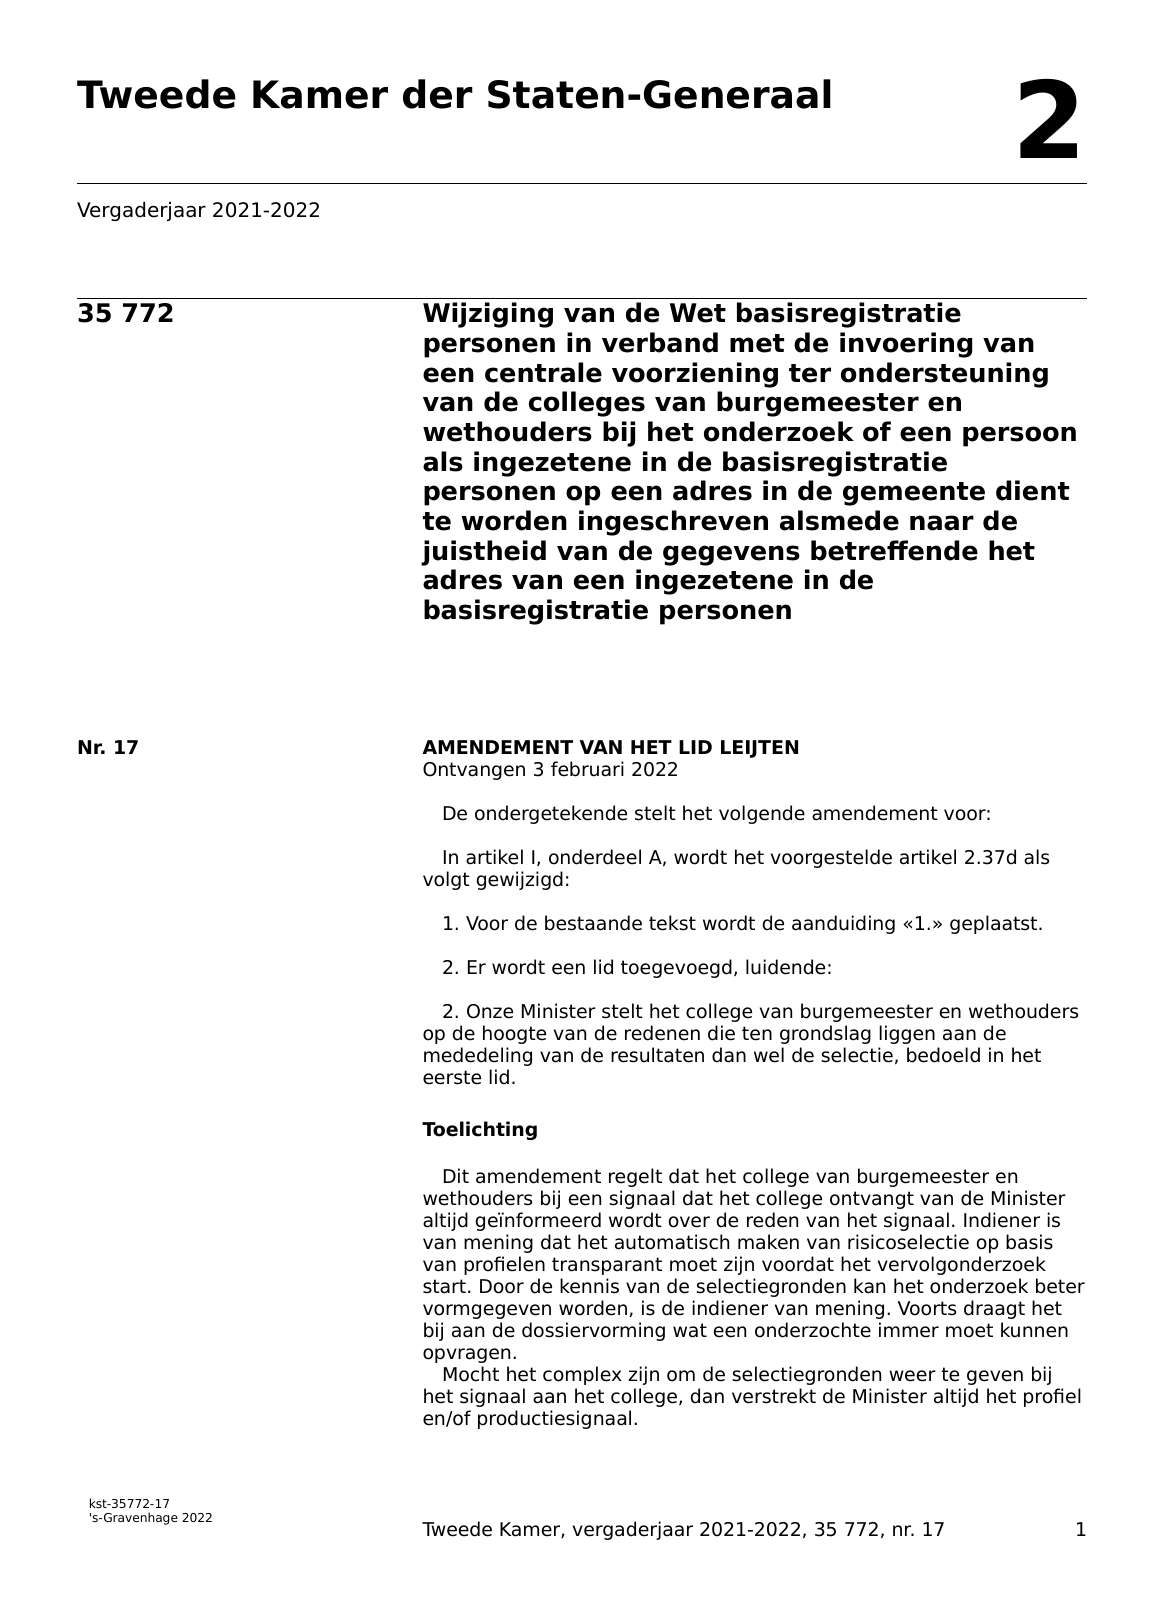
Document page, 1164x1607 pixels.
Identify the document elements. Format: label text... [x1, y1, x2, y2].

text Dit amendement regelt dat het college van burgemeester en wethouders bij een signaal dat het college ontvangt van de Minister altijd geïnformeerd wordt over de reden van het signaal. Indiener is van mening dat het automatisch maken van risicoselectie op basis van profielen transparant moet zijn voordat het vervolgonderzoek start. Door de kennis van de selectiegronden kan het onderzoek beter vormgegeven worden, is de indiener van mening. Voorts draagt het bij aan de dossiervorming wat een onderzochte immer moet kunnen opvragen. [422, 1166, 1087, 1364]
text De ondergetekende stelt het volgende amendement voor: [422, 803, 1087, 825]
text Ontvangen 3 februari 2022 [422, 758, 1087, 781]
text In artikel I, onderdeel A, wordt het voorgestelde artikel 2.37d als volgt gewijzigd: [422, 847, 1087, 891]
subtitle Toelichting [422, 1119, 1087, 1141]
subtitle 35 772 Wijziging van de Wet basisregistratie personen in verband met de invoering van een centrale voorziening ter ondersteuning van de colleges van burgemeester en wethouders bij het onderzoek of een persoon als ingezetene in de basisregistratie personen op een adres in de gemeente dient te worden ingeschreven alsmede naar de juistheid van de gegevens betreffende het adres van een ingezetene in de basisregistratie personen [77, 299, 1087, 626]
text 2. Er wordt een lid toegevoegd, luidende: [422, 957, 1087, 979]
text 's-Gravenhage 2022 [88, 1511, 323, 1525]
text Mocht het complex zijn om de selectiegronden weer te geven bij het signaal aan het college, dan verstrekt de Minister altijd het profiel en/of productiesignaal. [422, 1364, 1087, 1430]
table_header 2 [886, 59, 1087, 183]
text 1. Voor de bestaande tekst wordt de aanduiding «1.» geplaatst. [422, 913, 1087, 935]
table_cell Vergaderjaar 2021-2022 [77, 184, 1087, 298]
text 2. Onze Minister stelt het college van burgemeester en wethouders op de hoogte van de redenen die ten grondslag liggen aan de mededeling van de resultaten dan wel de selectie, bedoeld in het eerste lid. [422, 1001, 1087, 1089]
subtitle Nr. 17 AMENDEMENT VAN HET LID LEIJTEN [77, 737, 1087, 758]
text kst-35772-17 [88, 1497, 323, 1511]
table_header Tweede Kamer der Staten-Generaal [77, 59, 886, 183]
